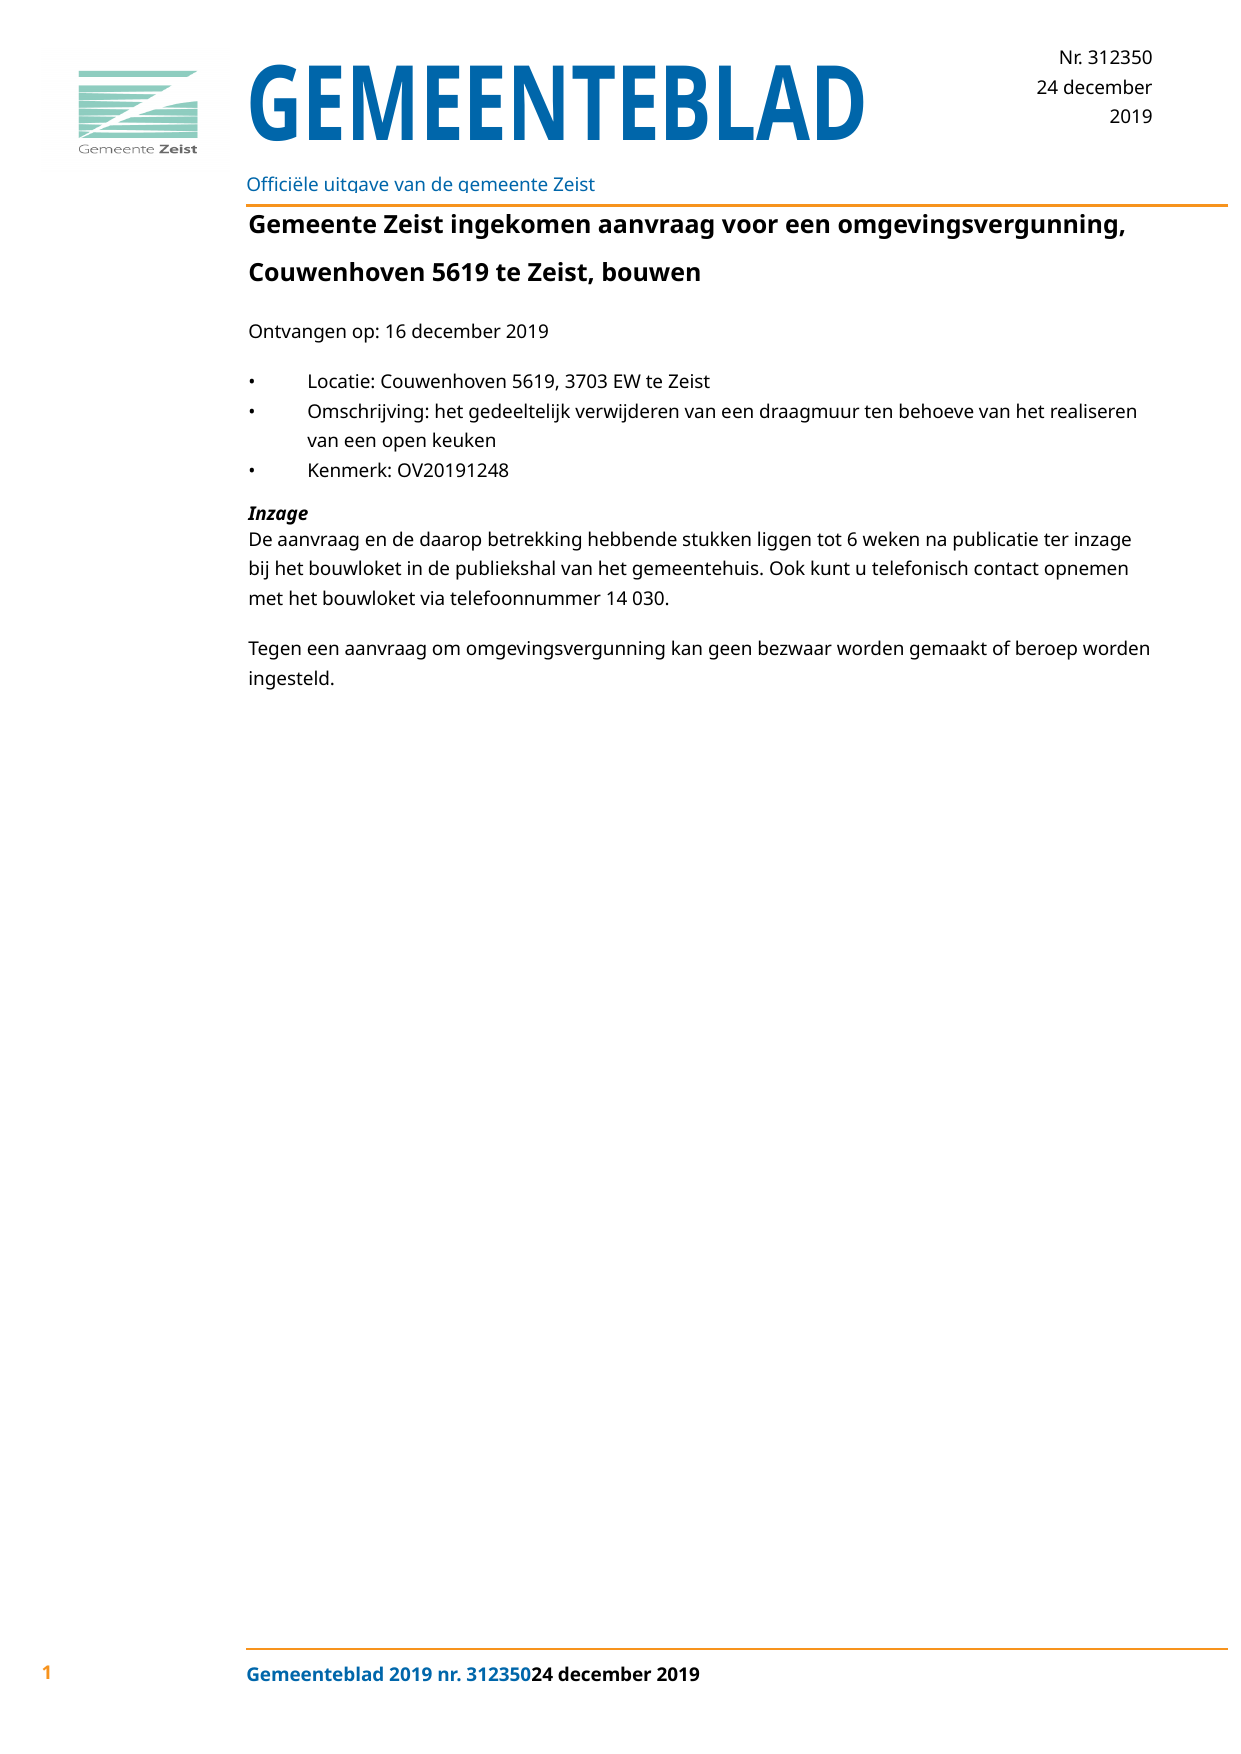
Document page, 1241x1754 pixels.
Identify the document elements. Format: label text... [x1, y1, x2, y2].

text Gemeente Zeist ingekomen aanvraag voor een omgevingsvergunning, Couwenhoven 5619 te Zeist, bouwen [248, 207, 1152, 288]
text Inzage [248, 500, 1152, 526]
list Kenmerk: OV20191248 [248, 457, 1152, 483]
picture [41, 47, 231, 172]
list Locatie: Couwenhoven 5619, 3703 EW te Zeist [248, 368, 1152, 394]
text Ontvangen op: 16 december 2019 [248, 318, 1152, 344]
text Tegen een aanvraag om omgevingsvergunning kan geen bezwaar worden gemaakt of beroep worden ingesteld. [248, 636, 1152, 691]
list Omschrijving: het gedeeltelijk verwijderen van een draagmuur ten behoeve van het realiseren van een open keuken [248, 398, 1152, 453]
text De aanvraag en de daarop betrekking hebbende stukken liggen tot 6 weken na publicatie ter inzage bij het bouwloket in de publiekshal van het gemeentehuis. Ook kunt u telefonisch contact opnemen met het bouwloket via telefoonnummer 14 030. [248, 526, 1152, 611]
